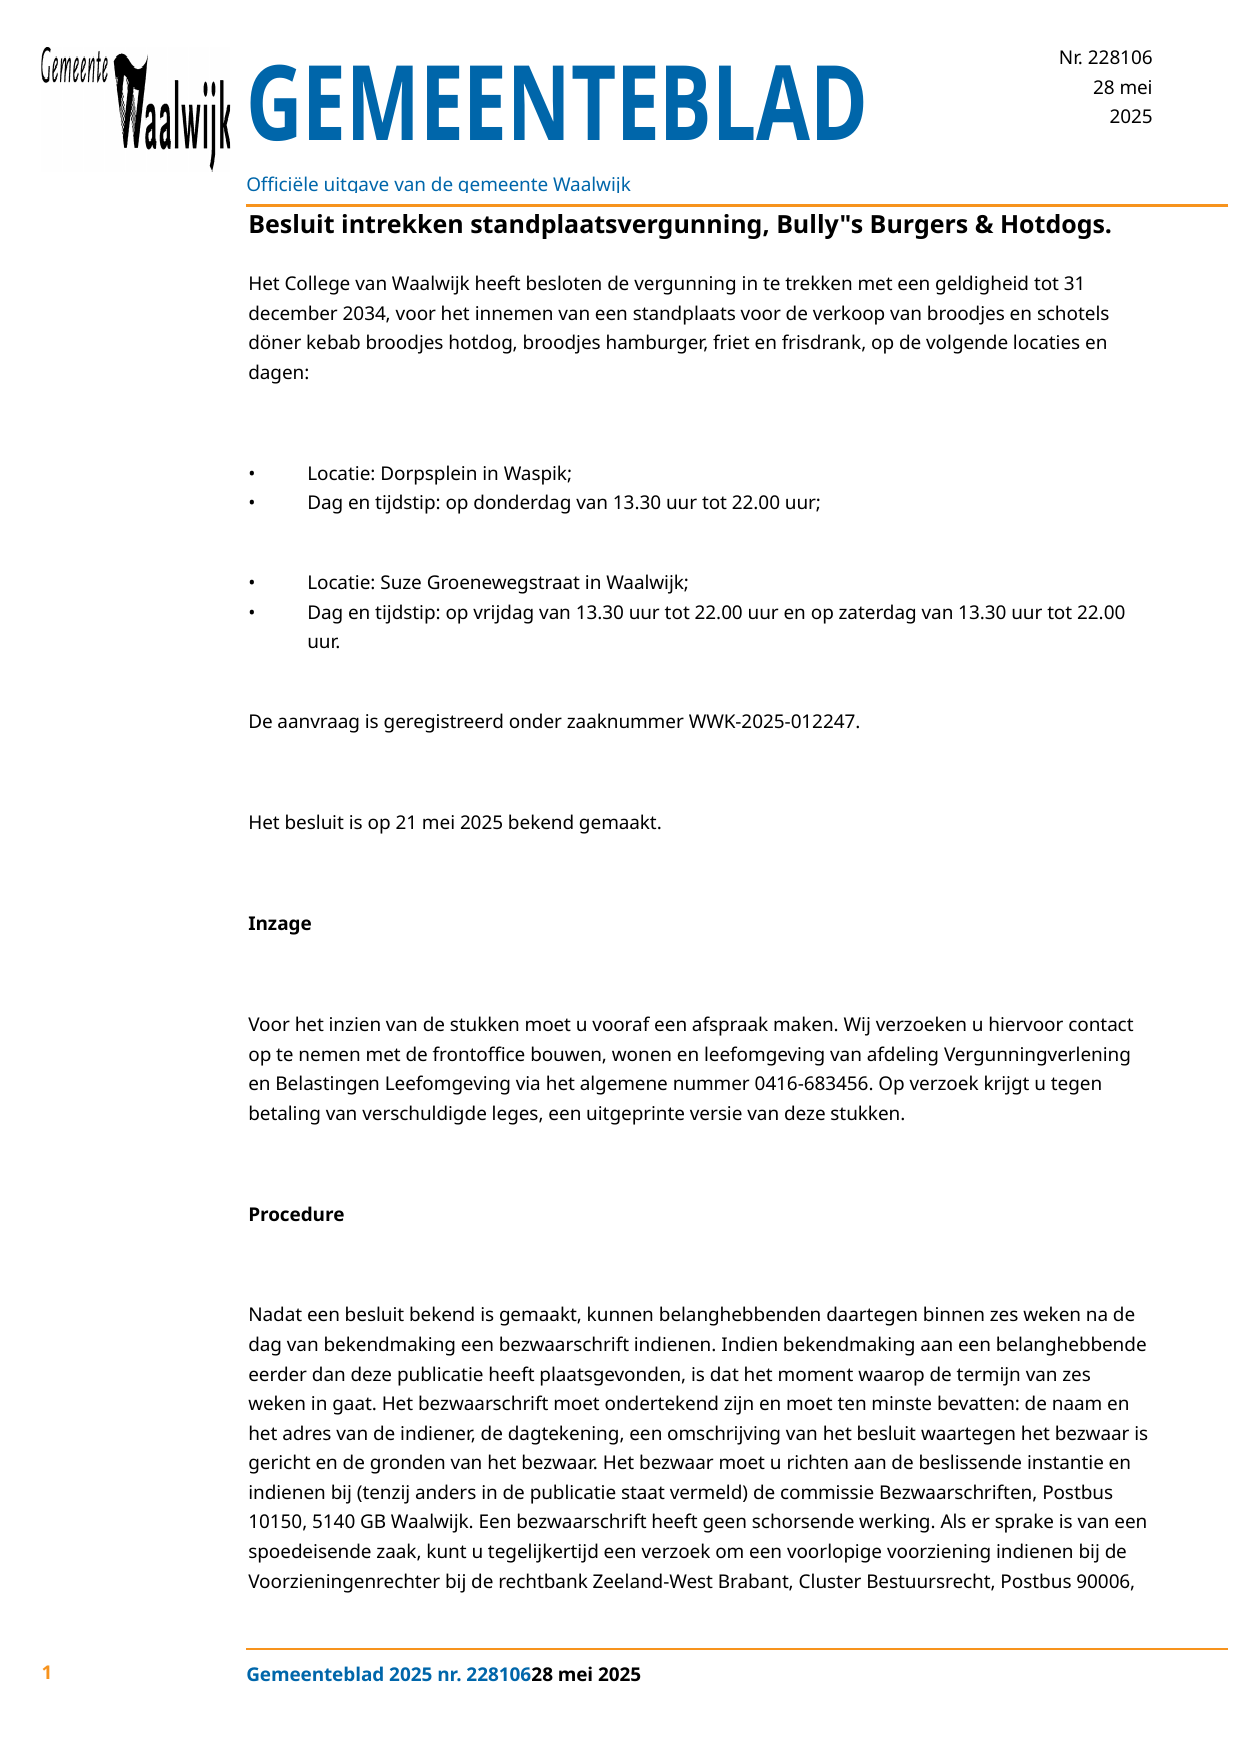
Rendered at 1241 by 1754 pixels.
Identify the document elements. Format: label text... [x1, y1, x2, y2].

text Besluit intrekken standplaatsvergunning, Bully"s Burgers & Hotdogs. [248, 207, 1152, 241]
text Procedure [248, 1201, 1152, 1226]
list Locatie: Suze Groenewegstraat in Waalwijk; [248, 569, 1152, 595]
list Locatie: Dorpsplein in Waspik; [248, 460, 1152, 486]
text Voor het inzien van de stukken moet u vooraf een afspraak maken. Wij verzoeken u hiervoor contact op te nemen met de frontoffice bouwen, wonen en leefomgeving van afdeling Vergunningverlening en Belastingen Leefomgeving via het algemene nummer 0416-683456. Op verzoek krijgt u tegen betaling van verschuldigde leges, een uitgeprinte versie van deze stukken. [248, 1011, 1152, 1126]
list Dag en tijdstip: op vrijdag van 13.30 uur tot 22.00 uur en op zaterdag van 13.30 uur tot 22.00 uur. [248, 599, 1152, 654]
text Het besluit is op 21 mei 2025 bekend gemaakt. [248, 809, 1152, 835]
text Het College van Waalwijk heeft besloten de vergunning in te trekken met een geldigheid tot 31 december 2034, voor het innemen van een standplaats voor de verkoop van broodjes en schotels döner kebab broodjes hotdog, broodjes hamburger, friet en frisdrank, op de volgende locaties en dagen: [248, 270, 1152, 385]
text De aanvraag is geregistreerd onder zaaknummer WWK-2025-012247. [248, 709, 1152, 734]
list Dag en tijdstip: op donderdag van 13.30 uur tot 22.00 uur; [248, 489, 1152, 515]
text Nadat een besluit bekend is gemaakt, kunnen belanghebbenden daartegen binnen zes weken na de dag van bekendmaking een bezwaarschrift indienen. Indien bekendmaking aan een belanghebbende eerder dan deze publicatie heeft plaatsgevonden, is dat het moment waarop de termijn van zes weken in gaat. Het bezwaarschrift moet ondertekend zijn en moet ten minste bevatten: de naam en het adres van de indiener, de dagtekening, een omschrijving van het besluit waartegen het bezwaar is gericht en de gronden van het bezwaar. Het bezwaar moet u richten aan de beslissende instantie en indienen bij (tenzij anders in de publicatie staat vermeld) de commissie Bezwaarschriften, Postbus 10150, 5140 GB Waalwijk. Een bezwaarschrift heeft geen schorsende werking. Als er sprake is van een spoedeisende zaak, kunt u tegelijkertijd een verzoek om een voorlopige voorziening indienen bij de Voorzieningenrechter bij de rechtbank Zeeland-West Brabant, Cluster Bestuursrecht, Postbus 90006, [248, 1302, 1152, 1593]
text Inzage [248, 910, 1152, 936]
picture [41, 47, 231, 172]
